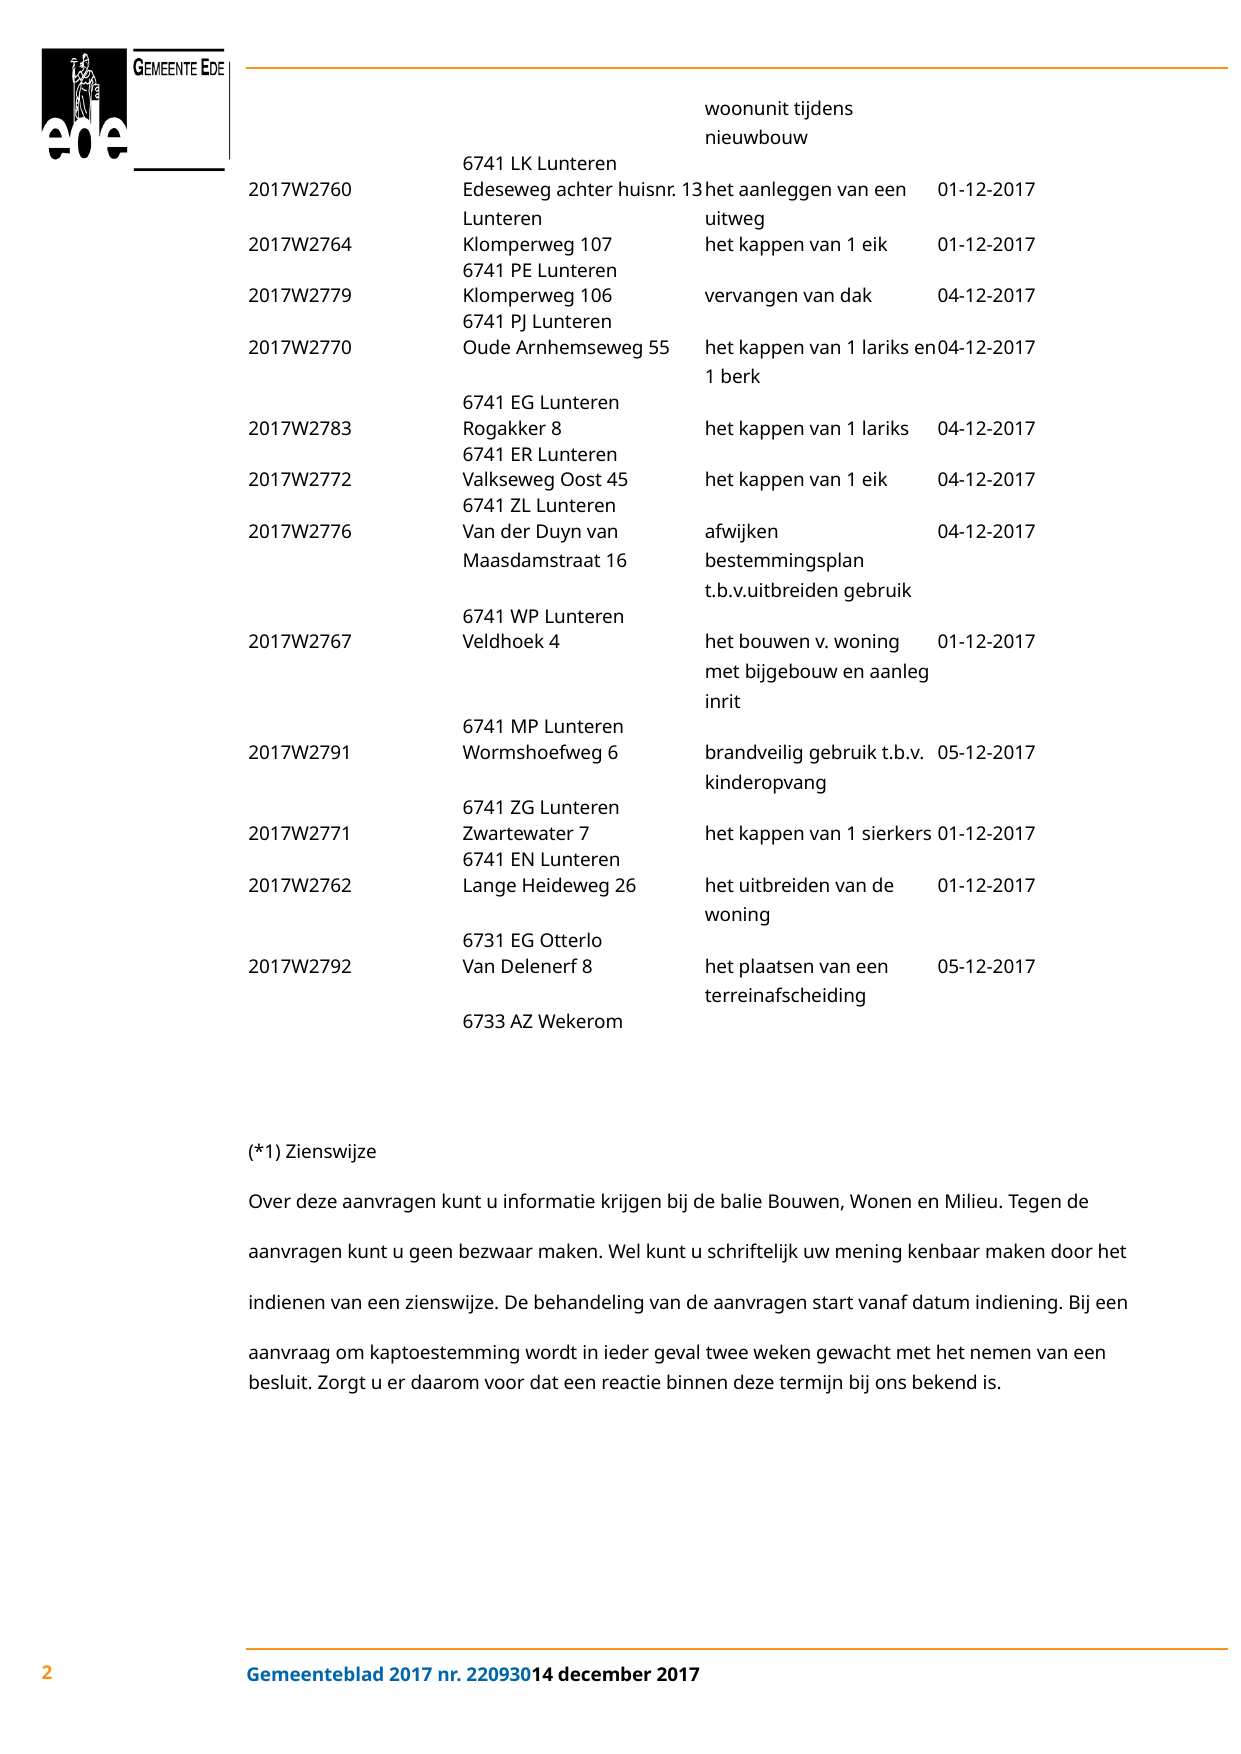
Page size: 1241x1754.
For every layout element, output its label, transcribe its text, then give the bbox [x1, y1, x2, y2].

table_cell 2017W2771 [248, 820, 462, 846]
table_cell [705, 603, 937, 629]
table_cell [705, 150, 937, 176]
table_cell Oude Arnhemseweg 55 [462, 334, 704, 389]
table_cell [248, 714, 462, 739]
table_cell [937, 257, 1152, 283]
table_cell 6741 EN Lunteren [462, 846, 704, 872]
table_cell 2017W2772 [248, 467, 462, 492]
table_cell woonunit tijdens nieuwbouw [705, 95, 937, 150]
table_cell het bouwen v. woning met bijgebouw en aanleg inrit [705, 629, 937, 713]
table_cell 2017W2767 [248, 629, 462, 713]
table_cell 04-12-2017 [937, 415, 1152, 441]
table_cell [937, 795, 1152, 820]
table_cell 6741 EG Lunteren [462, 389, 704, 415]
picture [41, 47, 231, 172]
table_cell 2017W2760 [248, 176, 462, 231]
table_cell 01-12-2017 [937, 629, 1152, 713]
table_cell Van Delenerf 8 [462, 953, 704, 1008]
table_cell [248, 441, 462, 467]
table_cell [248, 389, 462, 415]
table_cell [937, 150, 1152, 176]
table_cell het kappen van 1 eik [705, 467, 937, 492]
table_cell [705, 257, 937, 283]
table_cell 6741 ER Lunteren [462, 441, 704, 467]
table_cell 2017W2764 [248, 231, 462, 257]
table_cell 2017W2779 [248, 283, 462, 308]
table_cell [705, 389, 937, 415]
table_cell 6741 LK Lunteren [462, 150, 704, 176]
table_cell [937, 389, 1152, 415]
table_cell Veldhoek 4 [462, 629, 704, 713]
table_cell 01-12-2017 [937, 820, 1152, 846]
table_cell [248, 1008, 462, 1034]
table_cell [705, 714, 937, 739]
table_cell [705, 492, 937, 518]
table_cell het uitbreiden van de woning [705, 872, 937, 927]
table_cell Valkseweg Oost 45 [462, 467, 704, 492]
table_cell 6741 MP Lunteren [462, 714, 704, 739]
table_cell 01-12-2017 [937, 176, 1152, 231]
table_cell [705, 308, 937, 334]
table_cell [248, 95, 462, 150]
table_cell [248, 795, 462, 820]
table_cell het kappen van 1 sierkers [705, 820, 937, 846]
table_cell [937, 441, 1152, 467]
table_cell Rogakker 8 [462, 415, 704, 441]
table_cell Lange Heideweg 26 [462, 872, 704, 927]
text (*1) Zienswijze [248, 1138, 1152, 1164]
table_cell [937, 927, 1152, 953]
text aanvraag om kaptoestemming wordt in ieder geval twee weken gewacht met het nemen van een besluit. Zorgt u er daarom voor dat een reactie binnen deze termijn bij ons bekend is. [248, 1339, 1152, 1395]
table_cell 6741 PJ Lunteren [462, 308, 704, 334]
table_cell 6741 WP Lunteren [462, 603, 704, 629]
table_cell vervangen van dak [705, 283, 937, 308]
table_cell 04-12-2017 [937, 283, 1152, 308]
table_cell [705, 1008, 937, 1034]
table_cell 6741 PE Lunteren [462, 257, 704, 283]
table_cell [705, 846, 937, 872]
table_cell Edeseweg achter huisnr. 13 Lunteren [462, 176, 704, 231]
table_cell 05-12-2017 [937, 739, 1152, 794]
table_cell [937, 308, 1152, 334]
table_cell [248, 603, 462, 629]
table_cell [248, 846, 462, 872]
text indienen van een zienswijze. De behandeling van de aanvragen start vanaf datum indiening. Bij een [248, 1289, 1152, 1315]
table_cell 2017W2762 [248, 872, 462, 927]
table_cell brandveilig gebruik t.b.v. kinderopvang [705, 739, 937, 794]
table_cell [462, 95, 704, 150]
text aanvragen kunt u geen bezwaar maken. Wel kunt u schriftelijk uw mening kenbaar maken door het [248, 1239, 1152, 1264]
table_cell het kappen van 1 lariks [705, 415, 937, 441]
table_cell [248, 492, 462, 518]
table_cell 01-12-2017 [937, 872, 1152, 927]
table_cell het kappen van 1 lariks en 1 berk [705, 334, 937, 389]
table_cell 6741 ZL Lunteren [462, 492, 704, 518]
table_cell afwijken bestemmingsplan t.b.v.uitbreiden gebruik [705, 518, 937, 603]
text Over deze aanvragen kunt u informatie krijgen bij de balie Bouwen, Wonen en Milieu. Tegen de [248, 1188, 1152, 1214]
table_cell 6741 ZG Lunteren [462, 795, 704, 820]
table_cell [937, 1008, 1152, 1034]
table_cell 2017W2791 [248, 739, 462, 794]
table_cell [248, 927, 462, 953]
table_cell 04-12-2017 [937, 518, 1152, 603]
table_cell 2017W2776 [248, 518, 462, 603]
table_cell [937, 492, 1152, 518]
table_cell [705, 441, 937, 467]
table_cell het kappen van 1 eik [705, 231, 937, 257]
table_cell [705, 795, 937, 820]
table_cell het aanleggen van een uitweg [705, 176, 937, 231]
table_cell het plaatsen van een terreinafscheiding [705, 953, 937, 1008]
table_cell 6733 AZ Wekerom [462, 1008, 704, 1034]
table_cell [937, 846, 1152, 872]
table_cell Klomperweg 106 [462, 283, 704, 308]
table_cell [248, 150, 462, 176]
table_cell [937, 714, 1152, 739]
table_cell Van der Duyn van Maasdamstraat 16 [462, 518, 704, 603]
table_cell [937, 95, 1152, 150]
table_cell [248, 308, 462, 334]
table_cell [705, 927, 937, 953]
table_cell Klomperweg 107 [462, 231, 704, 257]
table_cell 2017W2770 [248, 334, 462, 389]
table_cell 04-12-2017 [937, 467, 1152, 492]
table_cell 2017W2783 [248, 415, 462, 441]
table_cell 04-12-2017 [937, 334, 1152, 389]
table_cell 05-12-2017 [937, 953, 1152, 1008]
table_cell 6731 EG Otterlo [462, 927, 704, 953]
table_cell [937, 603, 1152, 629]
table_cell Wormshoefweg 6 [462, 739, 704, 794]
table_cell [248, 257, 462, 283]
table_cell 01-12-2017 [937, 231, 1152, 257]
table_cell Zwartewater 7 [462, 820, 704, 846]
table_cell 2017W2792 [248, 953, 462, 1008]
